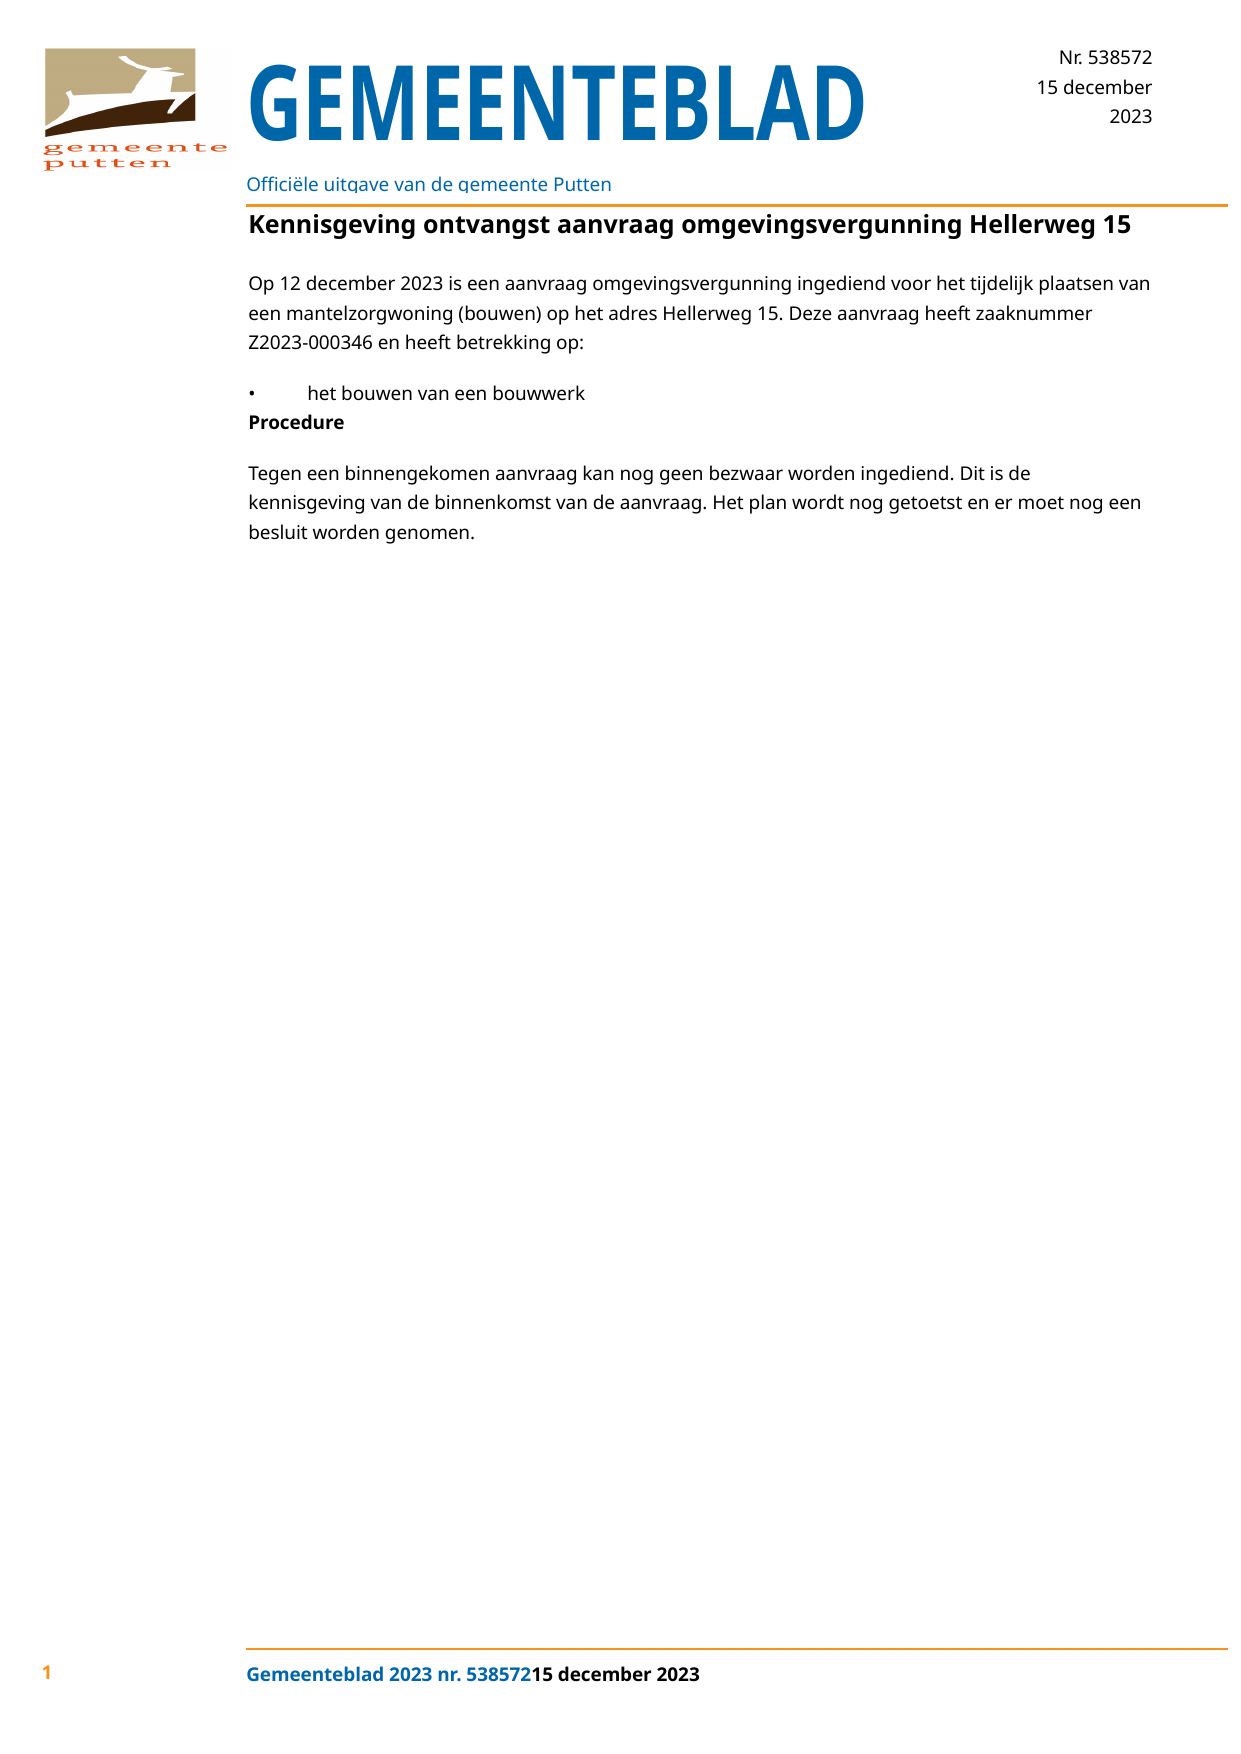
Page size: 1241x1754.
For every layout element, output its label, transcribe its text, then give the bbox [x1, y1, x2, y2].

text Op 12 december 2023 is een aanvraag omgevingsvergunning ingediend voor het tijdelijk plaatsen van een mantelzorgwoning (bouwen) op het adres Hellerweg 15. Deze aanvraag heeft zaaknummer Z2023-000346 en heeft betrekking op: [248, 270, 1152, 355]
text Procedure [248, 409, 1152, 435]
picture [41, 47, 231, 172]
list het bouwen van een bouwwerk [248, 380, 1152, 406]
text Tegen een binnengekomen aanvraag kan nog geen bezwaar worden ingediend. Dit is de kennisgeving van de binnenkomst van de aanvraag. Het plan wordt nog getoetst en er moet nog een besluit worden genomen. [248, 460, 1152, 545]
text Kennisgeving ontvangst aanvraag omgevingsvergunning Hellerweg 15 [248, 207, 1152, 241]
